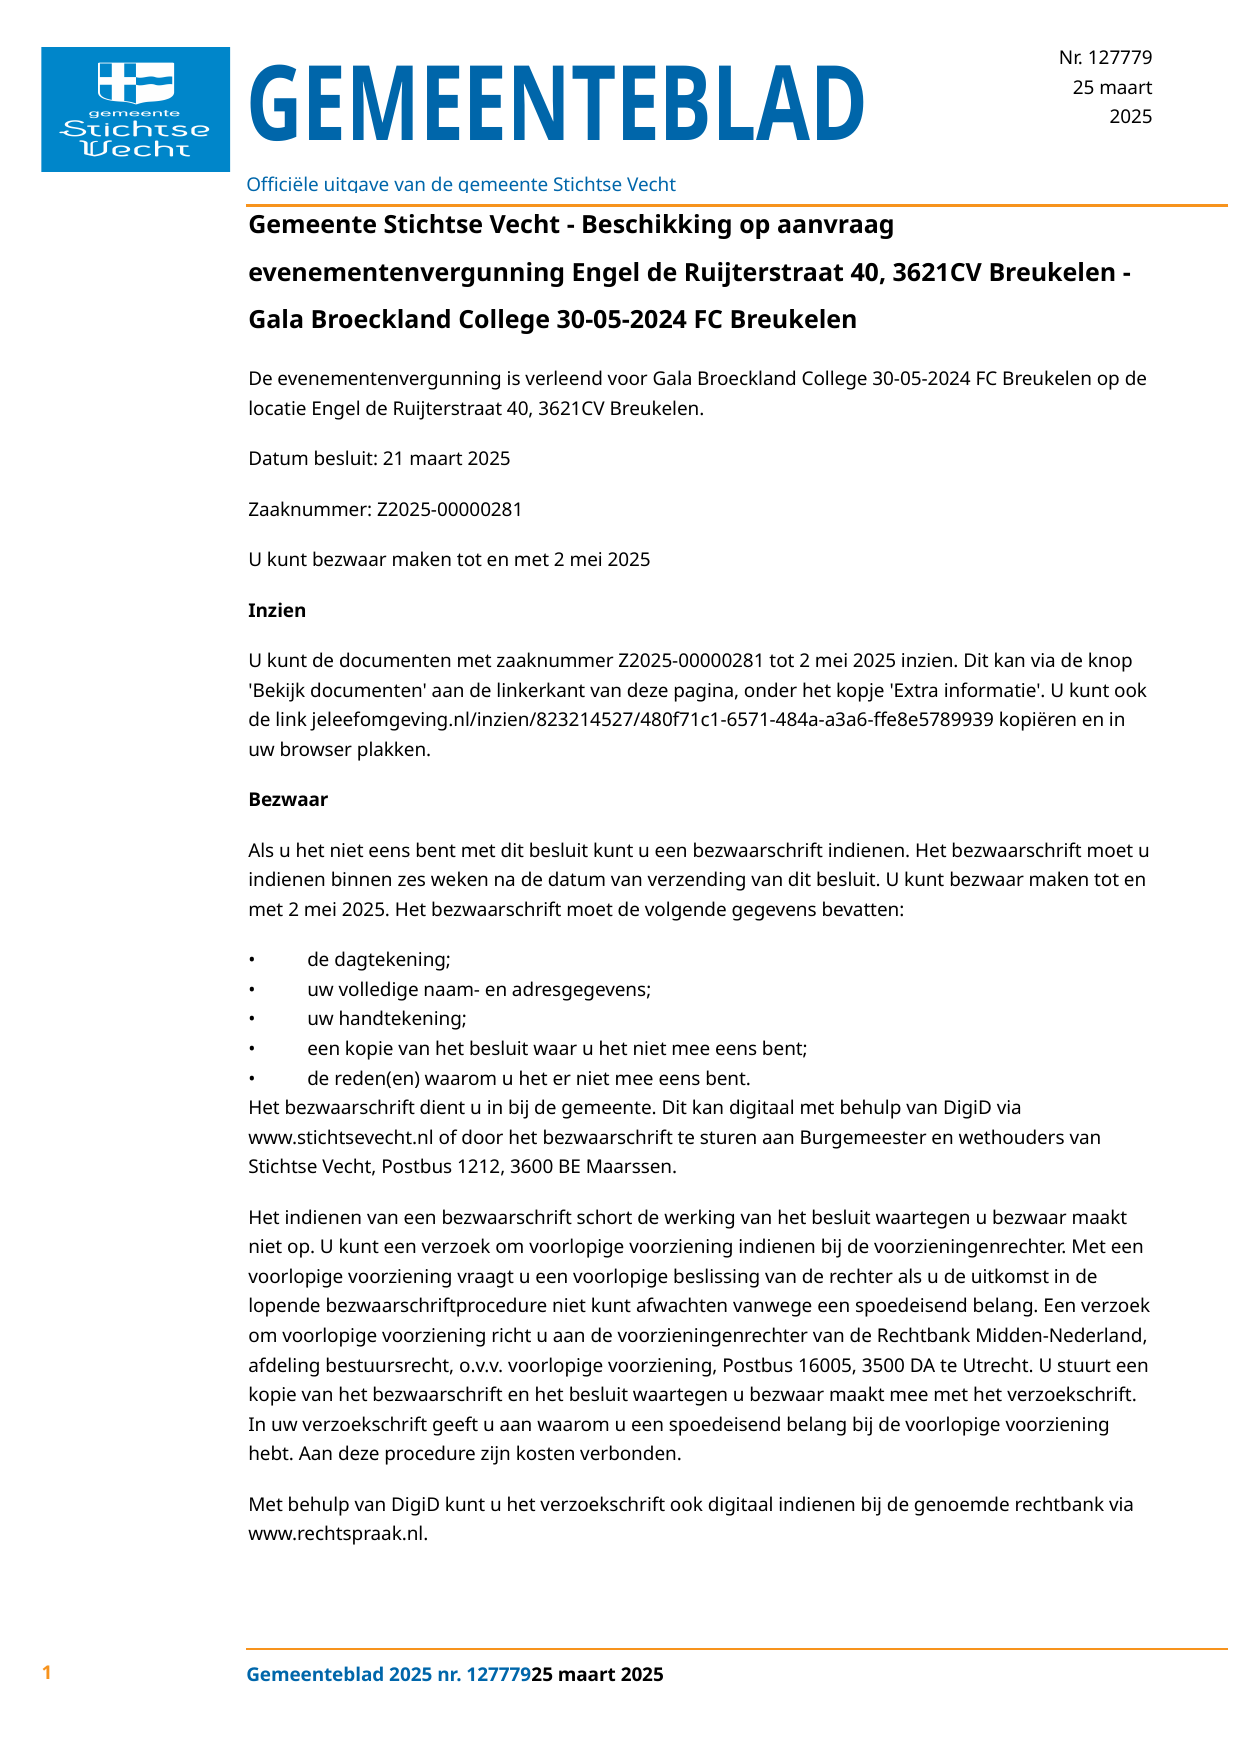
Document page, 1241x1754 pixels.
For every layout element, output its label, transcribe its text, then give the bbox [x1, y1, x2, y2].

list uw volledige naam- en adresgegevens; [248, 976, 1152, 1002]
list een kopie van het besluit waar u het niet mee eens bent; [248, 1035, 1152, 1061]
text Inzien [248, 597, 1152, 622]
text De evenementenvergunning is verleend voor Gala Broeckland College 30-05-2024 FC Breukelen op de locatie Engel de Ruijterstraat 40, 3621CV Breukelen. [248, 366, 1152, 421]
text Als u het niet eens bent met dit besluit kunt u een bezwaarschrift indienen. Het bezwaarschrift moet u indienen binnen zes weken na de datum van verzending van dit besluit. U kunt bezwaar maken tot en met 2 mei 2025. Het bezwaarschrift moet de volgende gegevens bevatten: [248, 837, 1152, 922]
text Zaaknummer: Z2025-00000281 [248, 496, 1152, 522]
list de reden(en) waarom u het er niet mee eens bent. [248, 1065, 1152, 1090]
picture [137, 63, 174, 103]
text Bezwaar [248, 786, 1152, 812]
list uw handtekening; [248, 1006, 1152, 1031]
text Het indienen van een bezwaarschrift schort de werking van het besluit waartegen u bezwaar maakt niet op. U kunt een verzoek om voorlopige voorziening indienen bij de voorzieningenrechter. Met een voorlopige voorziening vraagt u een voorlopige beslissing van de rechter als u de uitkomst in de lopende bezwaarschriftprocedure niet kunt afwachten vanwege een spoedeisend belang. Een verzoek om voorlopige voorziening richt u aan de voorzieningenrechter van de Rechtbank Midden-Nederland, afdeling bestuursrecht, o.v.v. voorlopige voorziening, Postbus 16005, 3500 DA te Utrecht. U stuurt een kopie van het bezwaarschrift en het besluit waartegen u bezwaar maakt mee met het verzoekschrift. In uw verzoekschrift geeft u aan waarom u een spoedeisend belang bij de voorlopige voorziening hebt. Aan deze procedure zijn kosten verbonden. [248, 1204, 1152, 1466]
text Met behulp van DigiD kunt u het verzoekschrift ook digitaal indienen bij de genoemde rechtbank via www.rechtspraak.nl. [248, 1491, 1152, 1546]
text Datum besluit: 21 maart 2025 [248, 446, 1152, 471]
text Gemeente Stichtse Vecht - Beschikking op aanvraag evenementenvergunning Engel de Ruijterstraat 40, 3621CV Breukelen - Gala Broeckland College 30-05-2024 FC Breukelen [248, 207, 1152, 336]
picture [99, 63, 135, 101]
list de dagtekening; [248, 946, 1152, 972]
text U kunt bezwaar maken tot en met 2 mei 2025 [248, 546, 1152, 572]
text Het bezwaarschrift dient u in bij de gemeente. Dit kan digitaal met behulp van DigiD via www.stichtsevecht.nl of door het bezwaarschrift te sturen aan Burgemeester en wethouders van Stichtse Vecht, Postbus 1212, 3600 BE Maarssen. [248, 1094, 1152, 1179]
text U kunt de documenten met zaaknummer Z2025-00000281 tot 2 mei 2025 inzien. Dit kan via de knop 'Bekijk documenten' aan de linkerkant van deze pagina, onder het kopje 'Extra informatie'. U kunt ook de link jeleefomgeving.nl/inzien/823214527/480f71c1-6571-484a-a3a6-ffe8e5789939 kopiëren en in uw browser plakken. [248, 647, 1152, 762]
